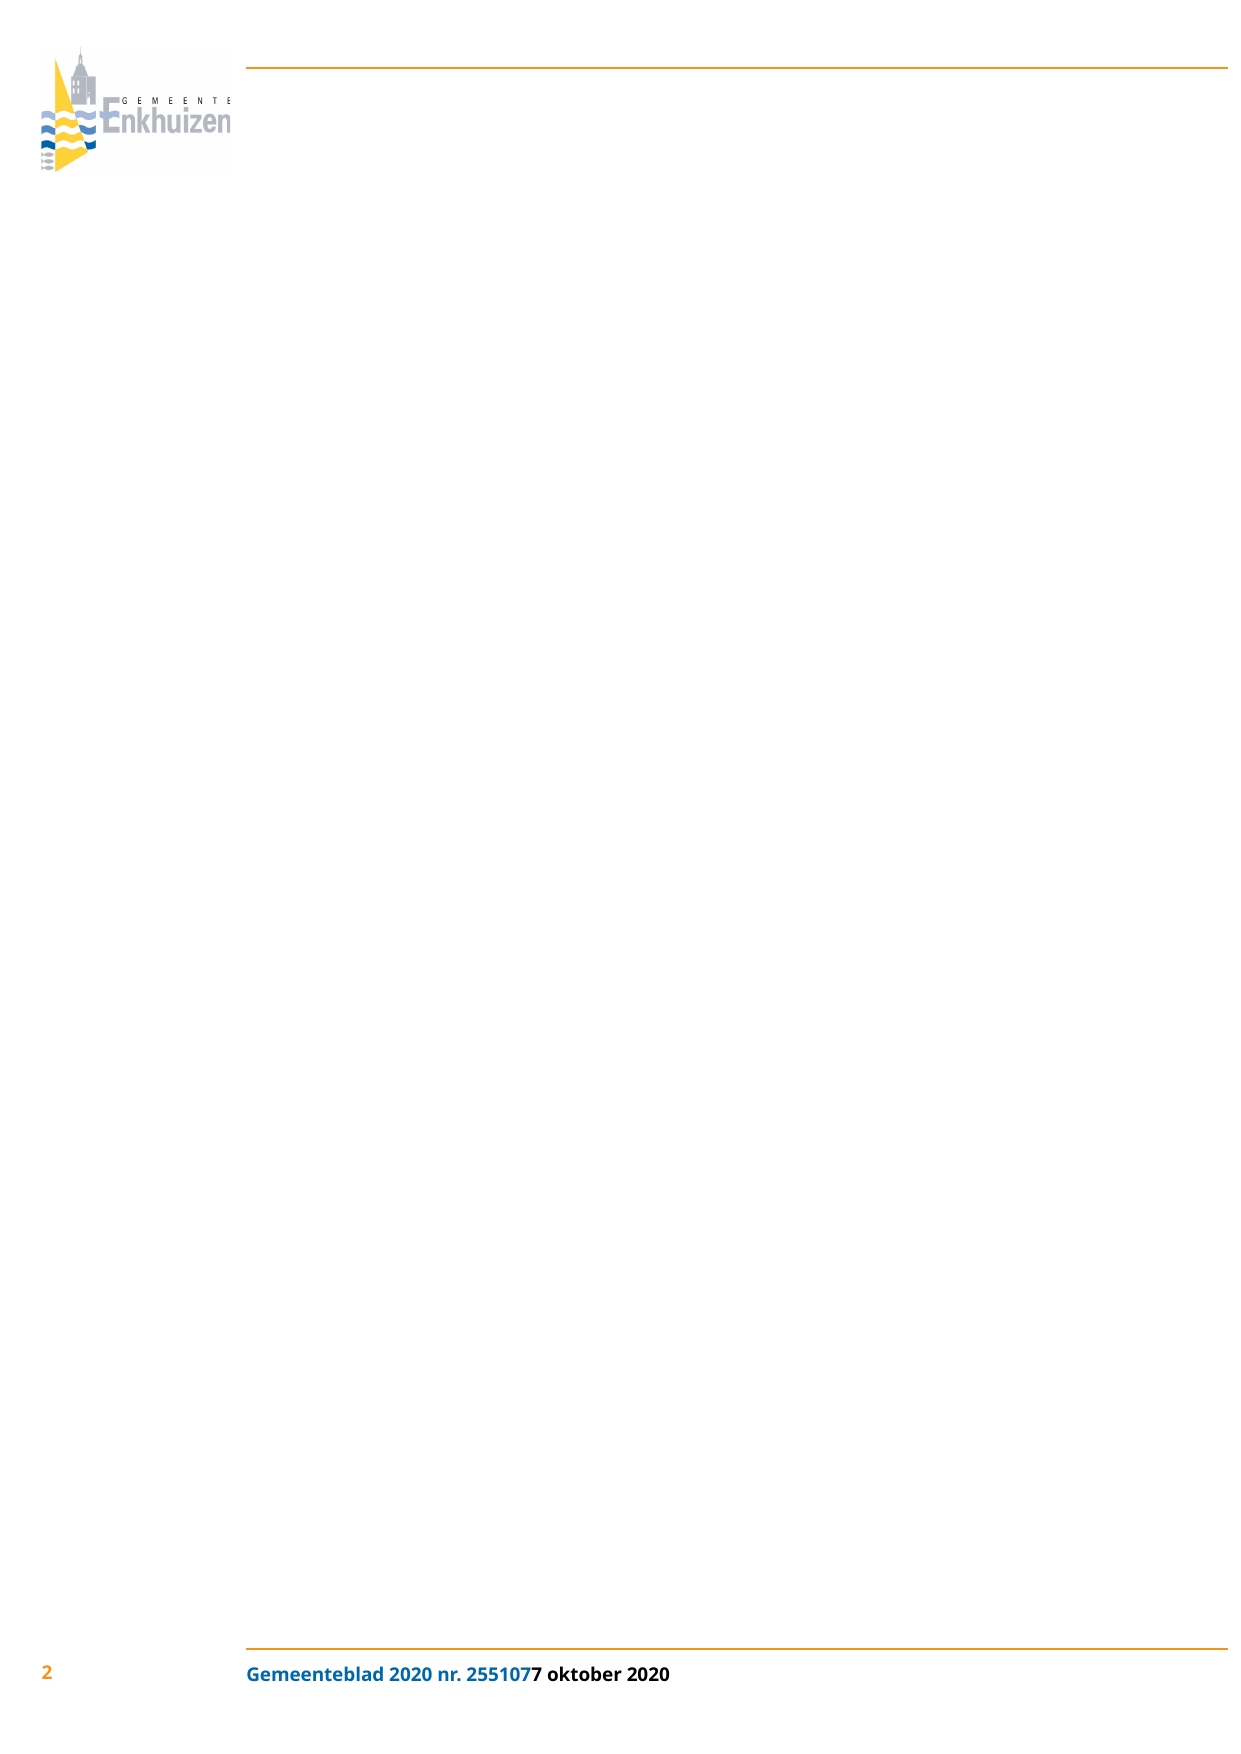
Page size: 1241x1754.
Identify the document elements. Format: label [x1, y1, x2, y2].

picture [41, 47, 231, 172]
